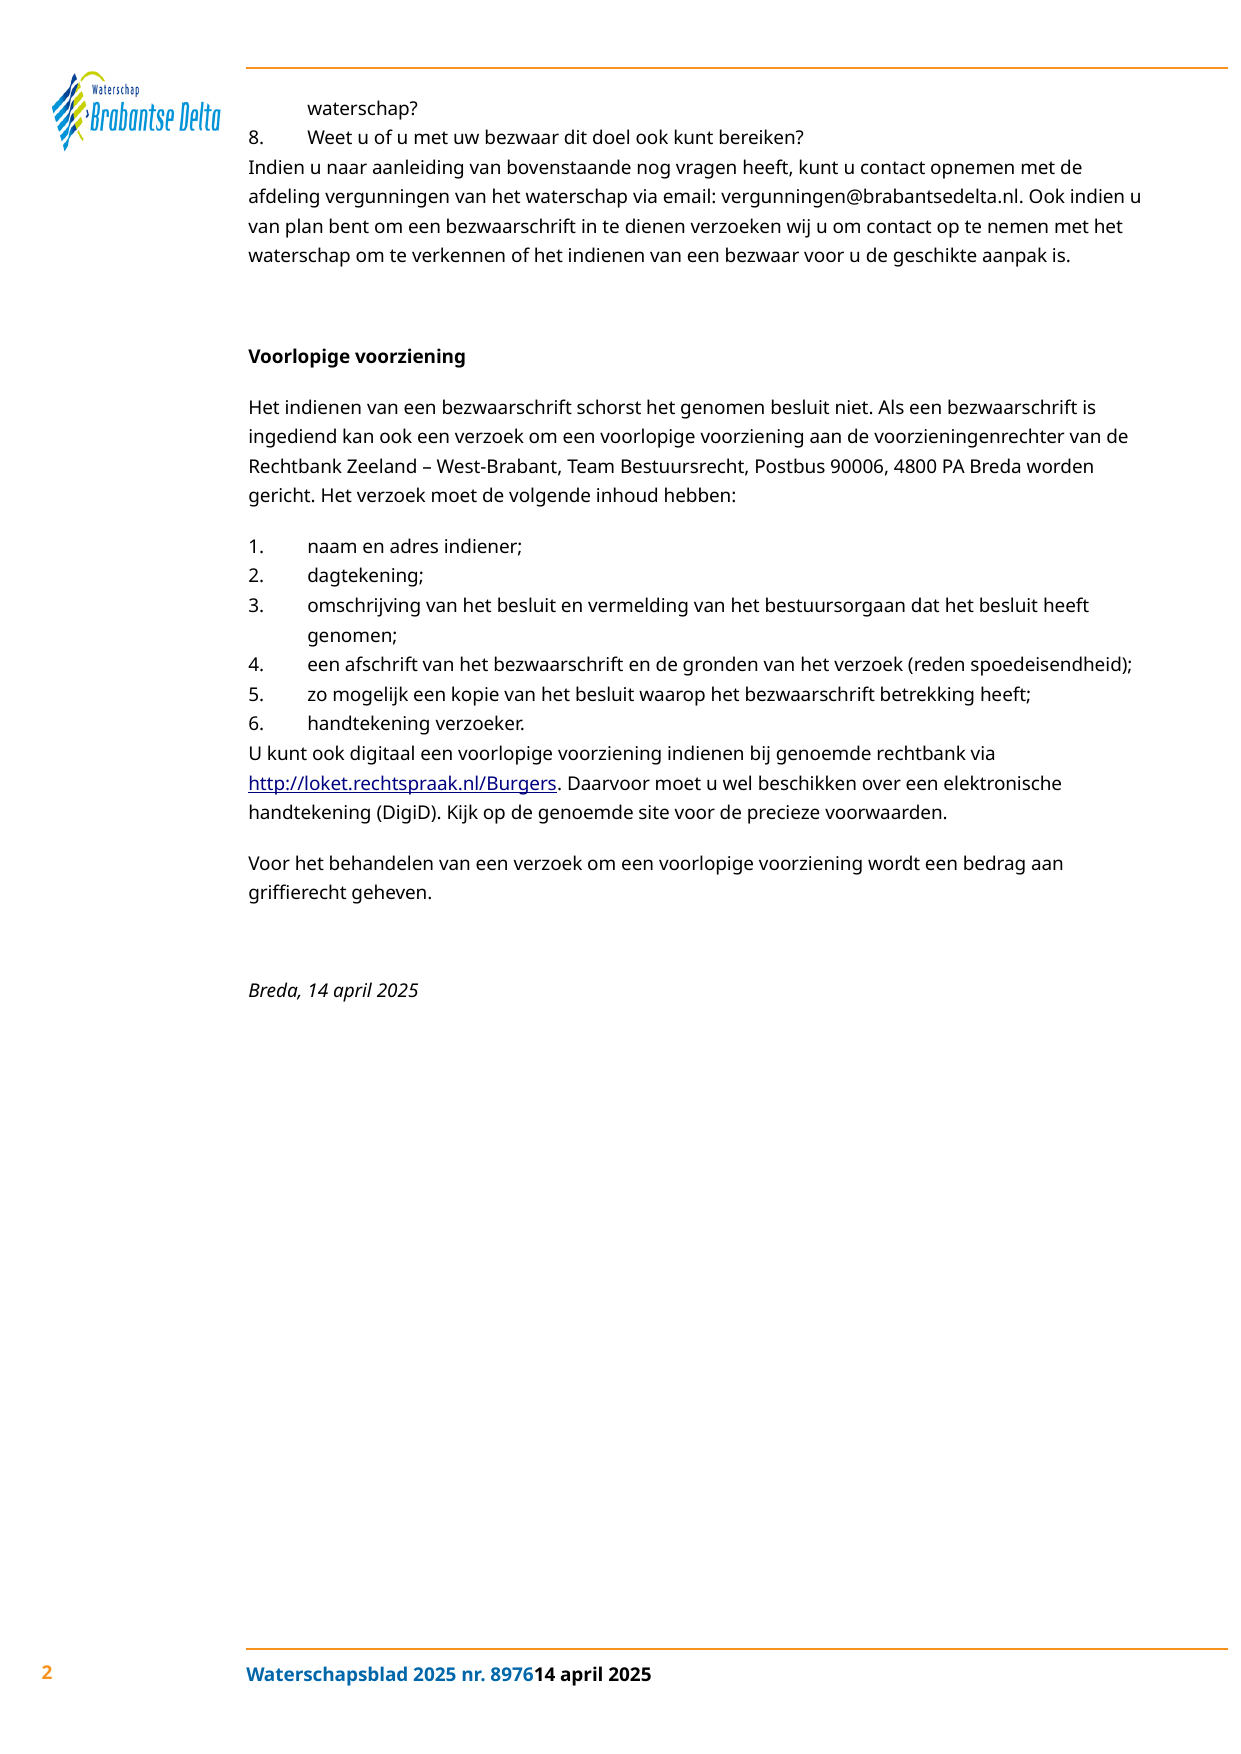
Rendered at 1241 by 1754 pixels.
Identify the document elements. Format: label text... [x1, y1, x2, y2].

list dagtekening; [248, 563, 1152, 588]
list waterschap? [248, 95, 1152, 121]
list zo mogelijk een kopie van het besluit waarop het bezwaarschrift betrekking heeft; [248, 681, 1152, 707]
text Indien u naar aanleiding van bovenstaande nog vragen heeft, kunt u contact opnemen met de afdeling vergunningen van het waterschap via email: vergunningen@brabantsedelta.nl. Ook indien u van plan bent om een bezwaarschrift in te dienen verzoeken wij u om contact op te nemen met het waterschap om te verkennen of het indienen van een bezwaar voor u de geschikte aanpak is. [248, 154, 1152, 268]
text Breda, 14 april 2025 [248, 978, 1152, 1003]
text Voor het behandelen van een verzoek om een voorlopige voorziening wordt een bedrag aan griffierecht geheven. [248, 850, 1152, 905]
list een afschrift van het bezwaarschrift en de gronden van het verzoek (reden spoedeisendheid); [248, 651, 1152, 677]
list Weet u of u met uw bezwaar dit doel ook kunt bereiken? [248, 124, 1152, 150]
text Het indienen van een bezwaarschrift schorst het genomen besluit niet. Als een bezwaarschrift is ingediend kan ook een verzoek om een voorlopige voorziening aan de voorzieningenrechter van de Rechtbank Zeeland – West-Brabant, Team Bestuursrecht, Postbus 90006, 4800 PA Breda worden gericht. Het verzoek moet de volgende inhoud hebben: [248, 394, 1152, 508]
text U kunt ook digitaal een voorlopige voorziening indienen bij genoemde rechtbank via http://loket.rechtspraak.nl/Burgers. Daarvoor moet u wel beschikken over een elektronische handtekening (DigiD). Kijk op de genoemde site voor de precieze voorwaarden. [248, 740, 1152, 825]
text Voorlopige voorziening [248, 343, 1152, 369]
list handtekening verzoeker. [248, 711, 1152, 736]
picture [41, 47, 231, 172]
list omschrijving van het besluit en vermelding van het bestuursorgaan dat het besluit heeft genomen; [248, 592, 1152, 648]
list naam en adres indiener; [248, 533, 1152, 559]
